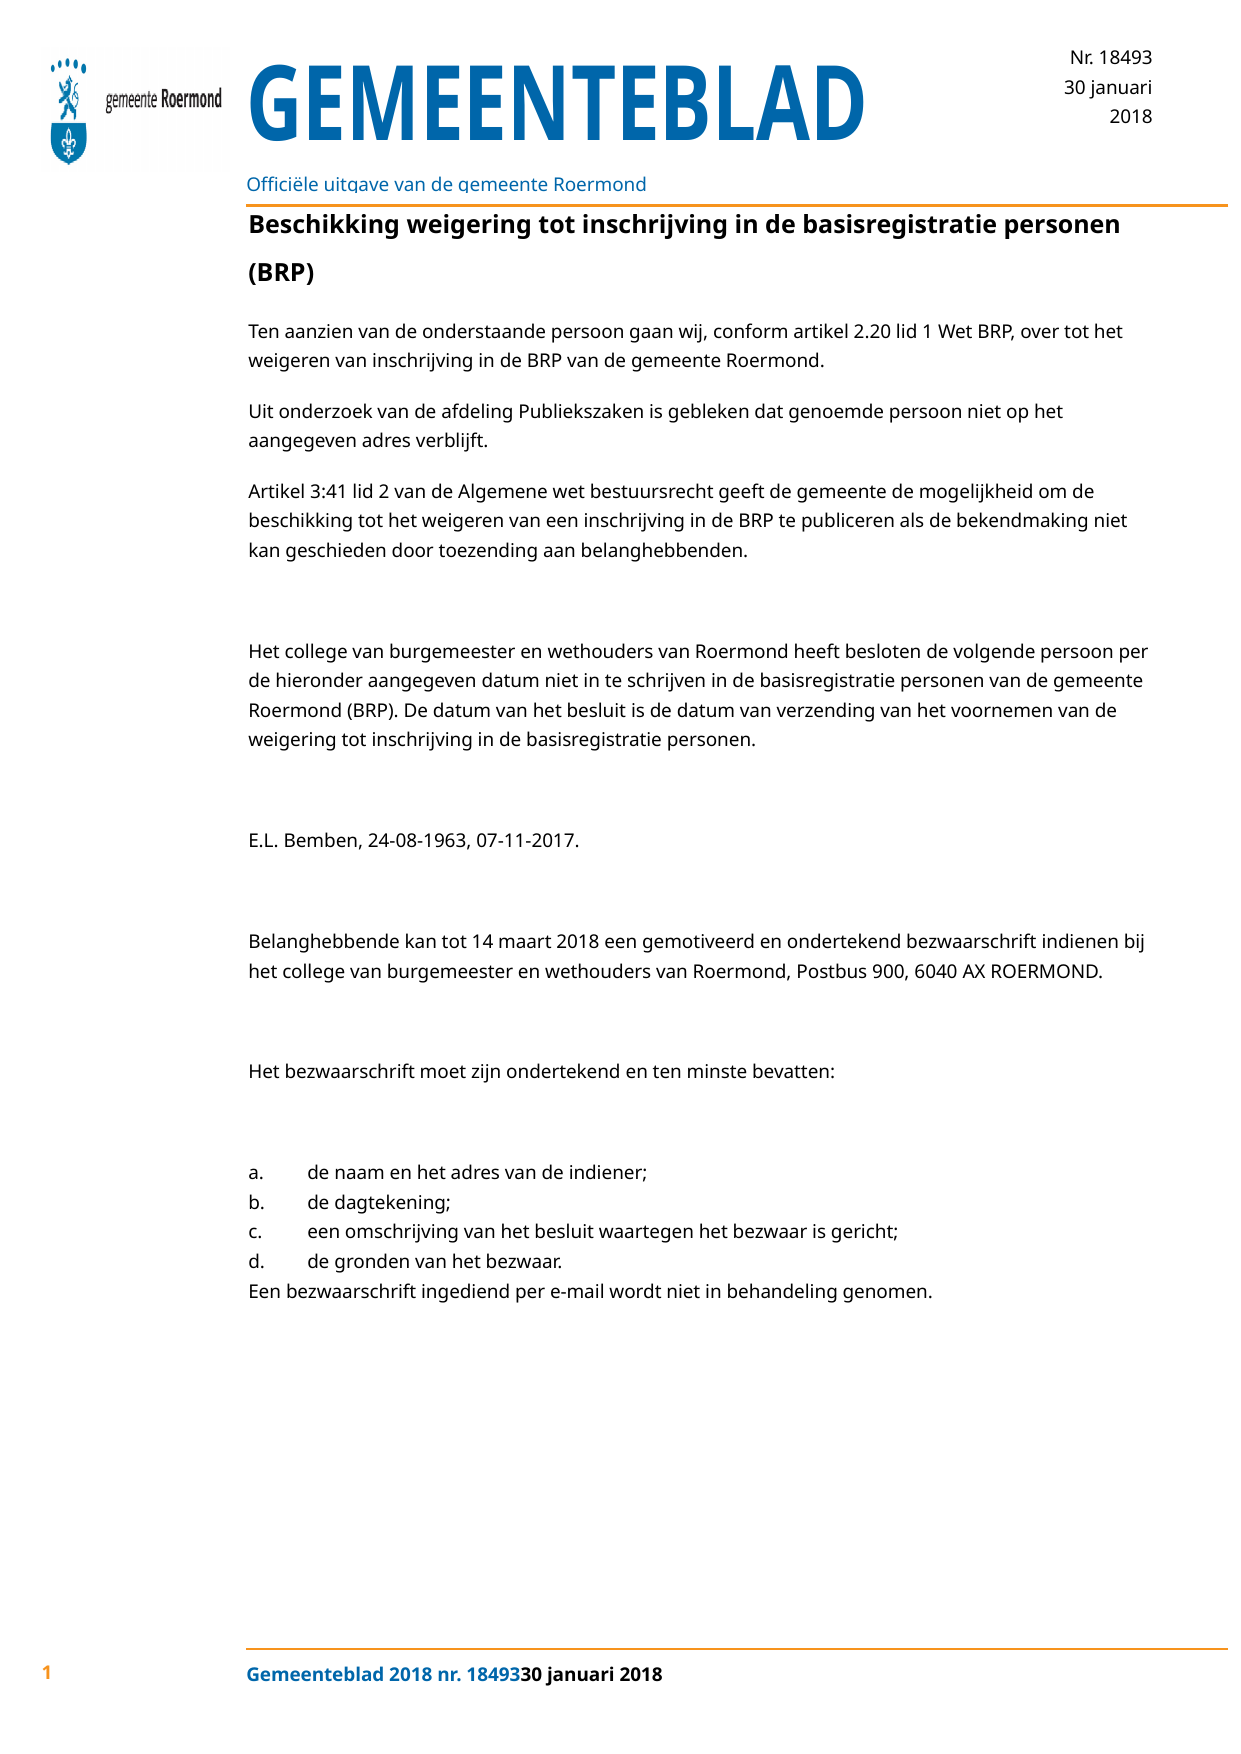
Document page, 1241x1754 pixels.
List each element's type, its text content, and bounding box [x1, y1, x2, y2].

text Uit onderzoek van de afdeling Publiekszaken is gebleken dat genoemde persoon niet op het aangegeven adres verblijft. [248, 398, 1152, 453]
text Een bezwaarschrift ingediend per e-mail wordt niet in behandeling genomen. [248, 1278, 1152, 1304]
list de naam en het adres van de indiener; [248, 1159, 1152, 1185]
text Het college van burgemeester en wethouders van Roermond heeft besloten de volgende persoon per de hieronder aangegeven datum niet in te schrijven in de basisregistratie personen van de gemeente Roermond (BRP). De datum van het besluit is de datum van verzending van het voornemen van de weigering tot inschrijving in de basisregistratie personen. [248, 638, 1152, 752]
list de gronden van het bezwaar. [248, 1248, 1152, 1274]
text Beschikking weigering tot inschrijving in de basisregistratie personen (BRP) [248, 207, 1152, 288]
text Het bezwaarschrift moet zijn ondertekend en ten minste bevatten: [248, 1059, 1152, 1084]
text E.L. Bemben, 24-08-1963, 07-11-2017. [248, 827, 1152, 853]
text Belanghebbende kan tot 14 maart 2018 een gemotiveerd en ondertekend bezwaarschrift indienen bij het college van burgemeester en wethouders van Roermond, Postbus 900, 6040 AX ROERMOND. [248, 928, 1152, 984]
text Artikel 3:41 lid 2 van de Algemene wet bestuursrecht geeft de gemeente de mogelijkheid om de beschikking tot het weigeren van een inschrijving in de BRP te publiceren als de bekendmaking niet kan geschieden door toezending aan belanghebbenden. [248, 478, 1152, 563]
picture [41, 47, 231, 172]
text Ten aanzien van de onderstaande persoon gaan wij, conform artikel 2.20 lid 1 Wet BRP, over tot het weigeren van inschrijving in de BRP van de gemeente Roermond. [248, 318, 1152, 373]
list de dagtekening; [248, 1189, 1152, 1215]
list een omschrijving van het besluit waartegen het bezwaar is gericht; [248, 1219, 1152, 1244]
